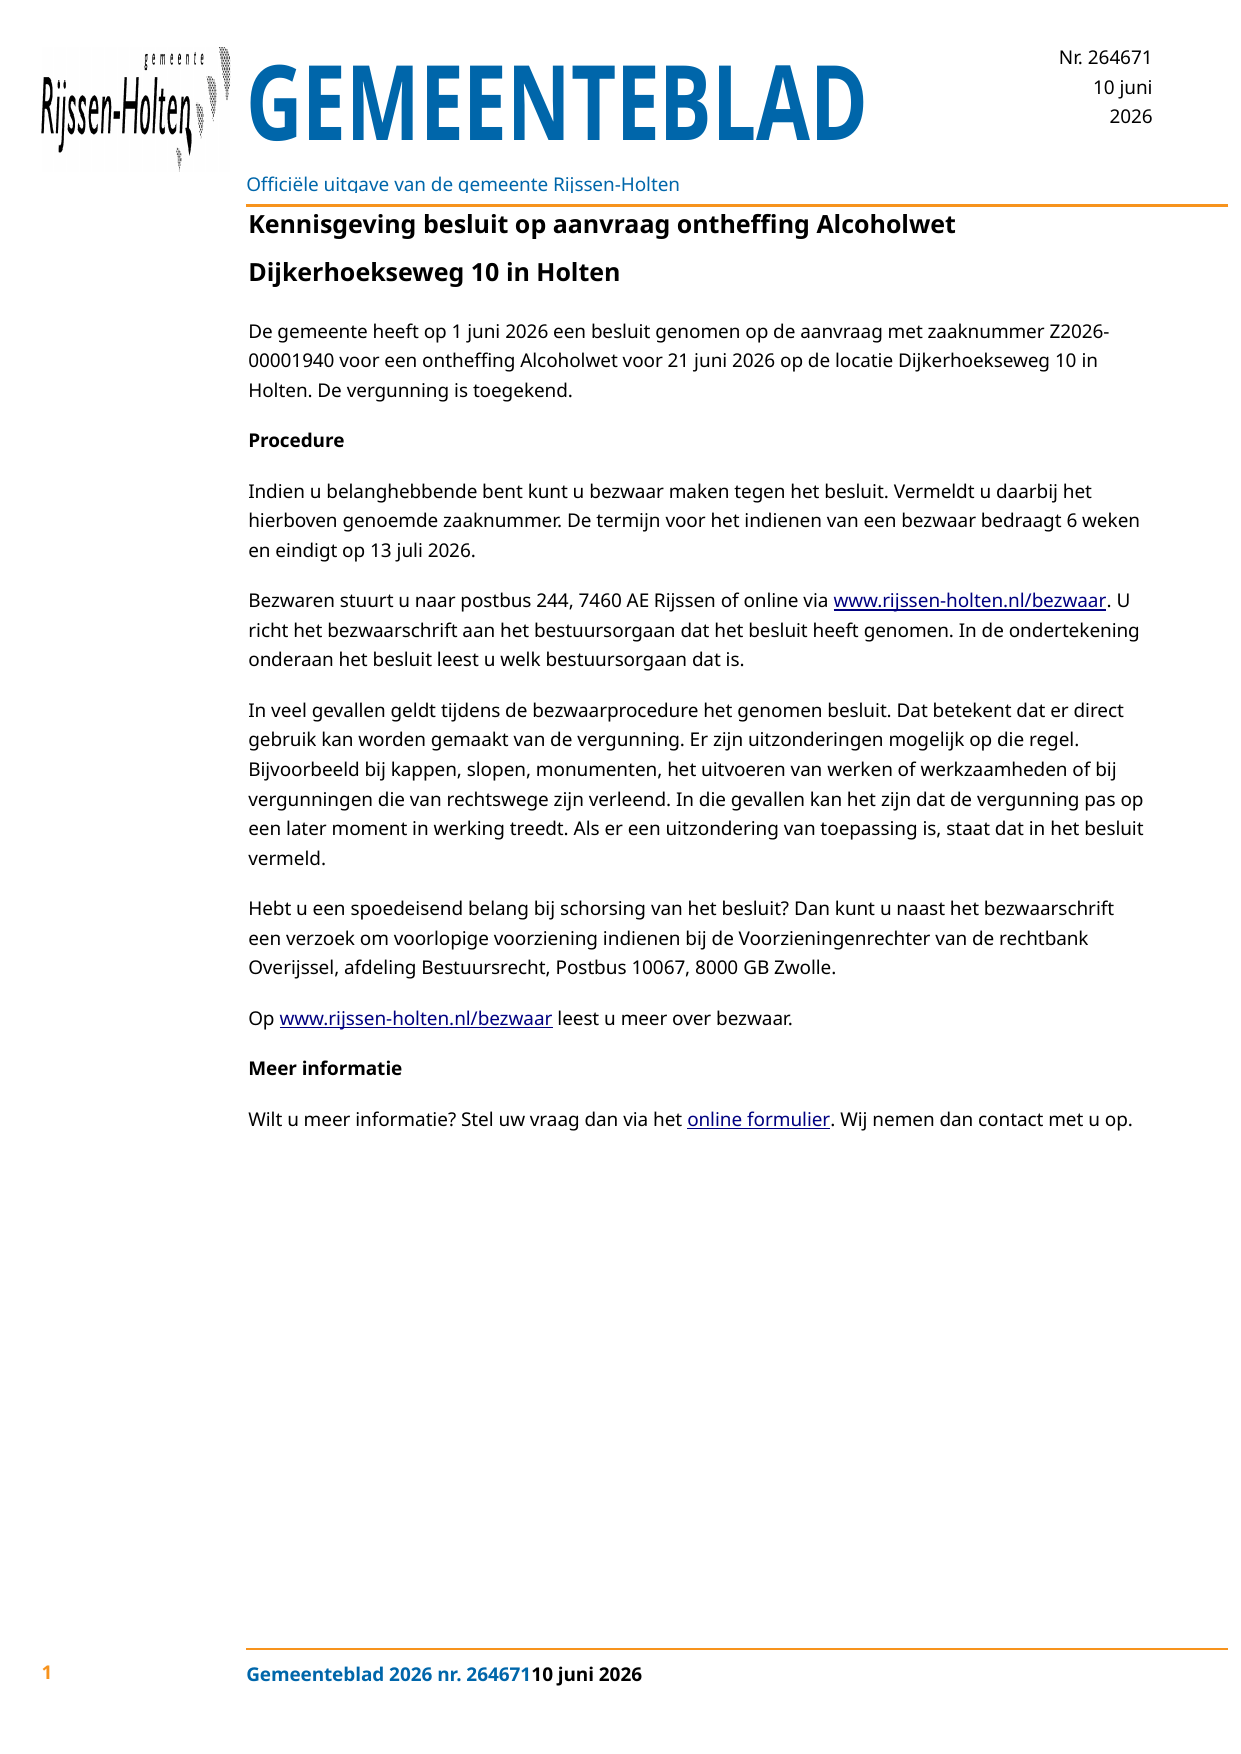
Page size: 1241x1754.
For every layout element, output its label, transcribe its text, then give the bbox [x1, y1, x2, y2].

text Kennisgeving besluit op aanvraag ontheffing Alcoholwet Dijkerhoekseweg 10 in Holten [248, 207, 1152, 288]
text De gemeente heeft op 1 juni 2026 een besluit genomen op de aanvraag met zaaknummer Z2026-00001940 voor een ontheffing Alcoholwet voor 21 juni 2026 op de locatie Dijkerhoekseweg 10 in Holten. De vergunning is toegekend. [248, 318, 1152, 403]
text Bezwaren stuurt u naar postbus 244, 7460 AE Rijssen of online via www.rijssen-holten.nl/bezwaar. U richt het bezwaarschrift aan het bestuursorgaan dat het besluit heeft genomen. In de ondertekening onderaan het besluit leest u welk bestuursorgaan dat is. [248, 587, 1152, 672]
text In veel gevallen geldt tijdens de bezwaarprocedure het genomen besluit. Dat betekent dat er direct gebruik kan worden gemaakt van de vergunning. Er zijn uitzonderingen mogelijk op die regel. Bijvoorbeeld bij kappen, slopen, monumenten, het uitvoeren van werken of werkzaamheden of bij vergunningen die van rechtswege zijn verleend. In die gevallen kan het zijn dat de vergunning pas op een later moment in werking treedt. Als er een uitzondering van toepassing is, staat dat in het besluit vermeld. [248, 697, 1152, 871]
text Indien u belanghebbende bent kunt u bezwaar maken tegen het besluit. Vermeldt u daarbij het hierboven genoemde zaaknummer. De termijn voor het indienen van een bezwaar bedraagt 6 weken en eindigt op 13 juli 2026. [248, 478, 1152, 563]
text Meer informatie [248, 1055, 1152, 1081]
text Op www.rijssen-holten.nl/bezwaar leest u meer over bezwaar. [248, 1005, 1152, 1031]
text Procedure [248, 427, 1152, 453]
text Wilt u meer informatie? Stel uw vraag dan via het online formulier. Wij nemen dan contact met u op. [248, 1106, 1152, 1132]
text Hebt u een spoedeisend belang bij schorsing van het besluit? Dan kunt u naast het bezwaarschrift een verzoek om voorlopige voorziening indienen bij de Voorzieningenrechter van de rechtbank Overijssel, afdeling Bestuursrecht, Postbus 10067, 8000 GB Zwolle. [248, 895, 1152, 980]
picture [41, 47, 231, 172]
